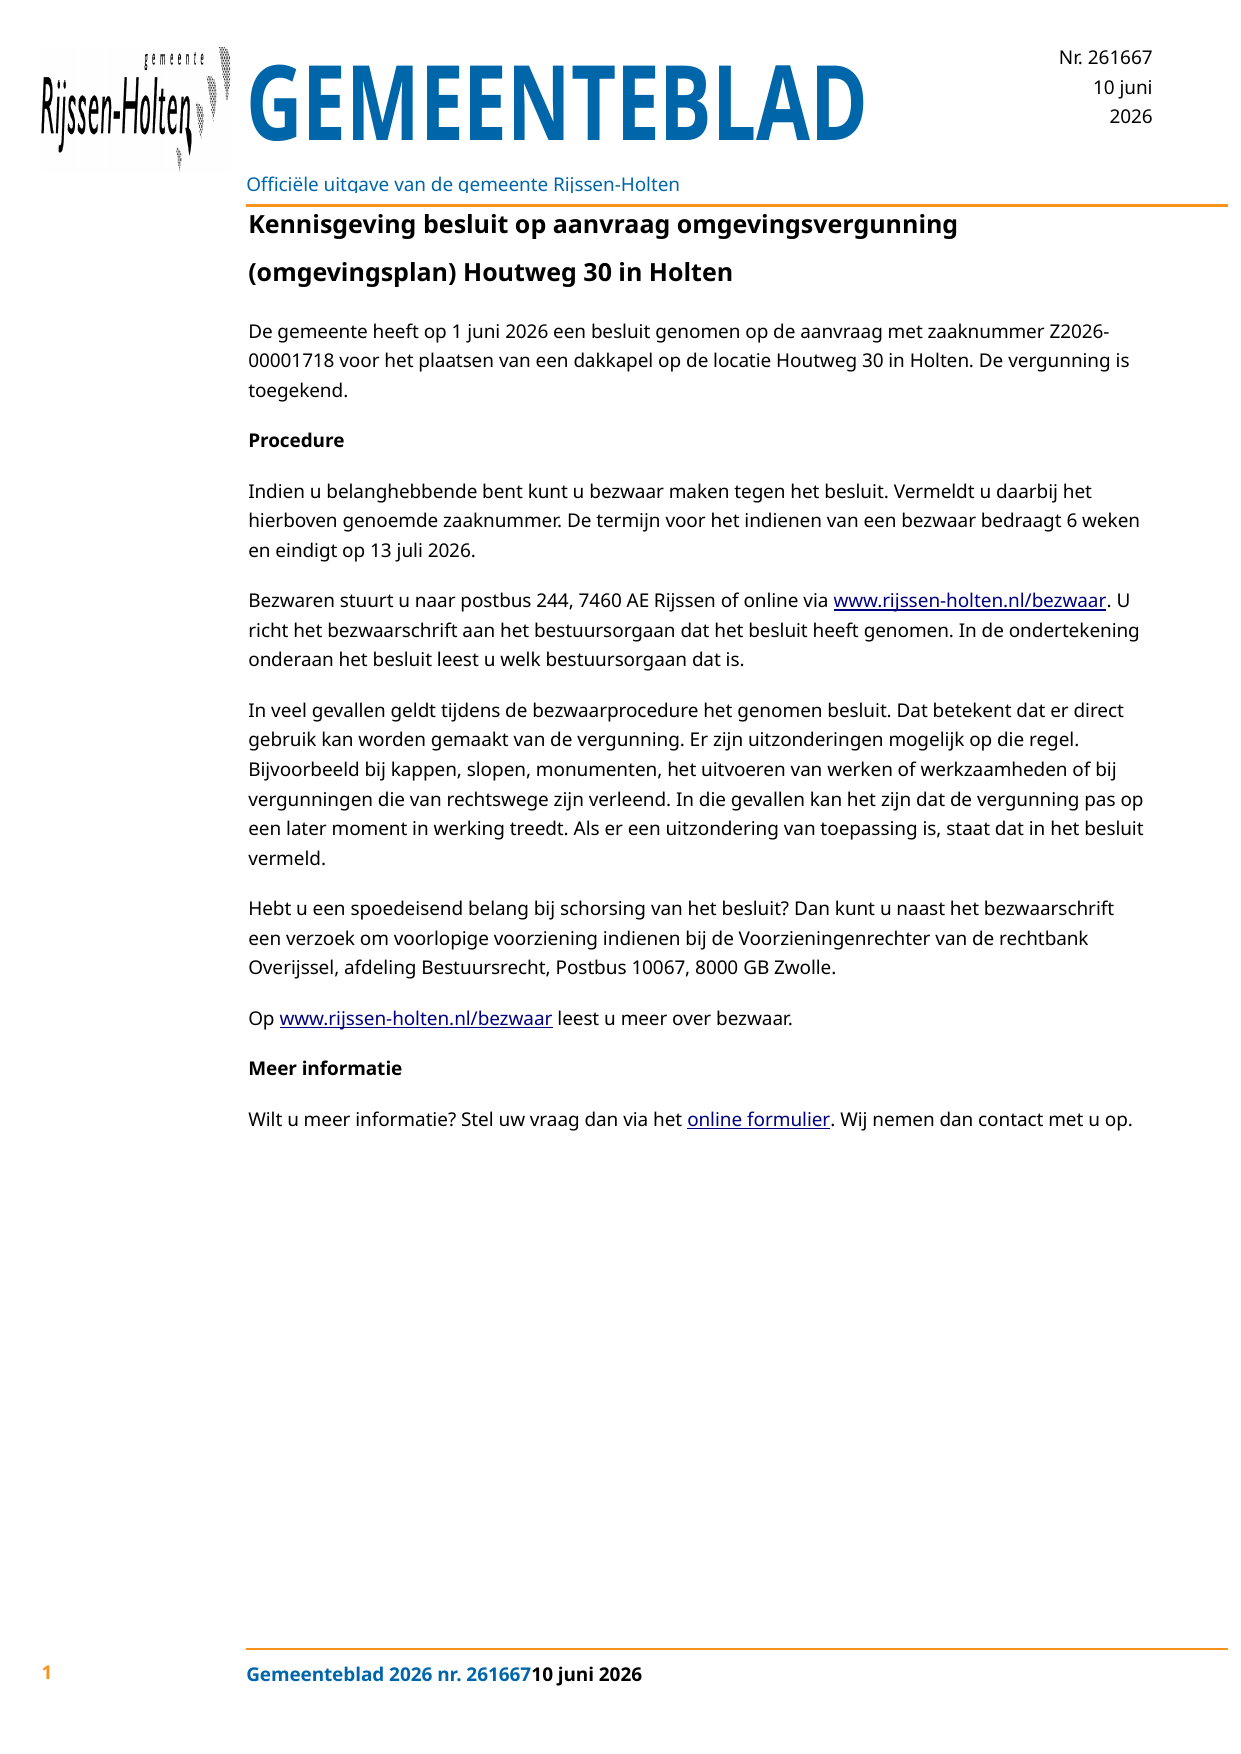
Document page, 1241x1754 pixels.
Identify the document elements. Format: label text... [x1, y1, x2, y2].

text Hebt u een spoedeisend belang bij schorsing van het besluit? Dan kunt u naast het bezwaarschrift een verzoek om voorlopige voorziening indienen bij de Voorzieningenrechter van de rechtbank Overijssel, afdeling Bestuursrecht, Postbus 10067, 8000 GB Zwolle. [248, 895, 1152, 980]
text Indien u belanghebbende bent kunt u bezwaar maken tegen het besluit. Vermeldt u daarbij het hierboven genoemde zaaknummer. De termijn voor het indienen van een bezwaar bedraagt 6 weken en eindigt op 13 juli 2026. [248, 478, 1152, 563]
text Meer informatie [248, 1055, 1152, 1081]
text Procedure [248, 427, 1152, 453]
text In veel gevallen geldt tijdens de bezwaarprocedure het genomen besluit. Dat betekent dat er direct gebruik kan worden gemaakt van de vergunning. Er zijn uitzonderingen mogelijk op die regel. Bijvoorbeeld bij kappen, slopen, monumenten, het uitvoeren van werken of werkzaamheden of bij vergunningen die van rechtswege zijn verleend. In die gevallen kan het zijn dat de vergunning pas op een later moment in werking treedt. Als er een uitzondering van toepassing is, staat dat in het besluit vermeld. [248, 697, 1152, 871]
text De gemeente heeft op 1 juni 2026 een besluit genomen op de aanvraag met zaaknummer Z2026-00001718 voor het plaatsen van een dakkapel op de locatie Houtweg 30 in Holten. De vergunning is toegekend. [248, 318, 1152, 403]
text Bezwaren stuurt u naar postbus 244, 7460 AE Rijssen of online via www.rijssen-holten.nl/bezwaar. U richt het bezwaarschrift aan het bestuursorgaan dat het besluit heeft genomen. In de ondertekening onderaan het besluit leest u welk bestuursorgaan dat is. [248, 587, 1152, 672]
text Kennisgeving besluit op aanvraag omgevingsvergunning (omgevingsplan) Houtweg 30 in Holten [248, 207, 1152, 288]
text Op www.rijssen-holten.nl/bezwaar leest u meer over bezwaar. [248, 1005, 1152, 1031]
picture [41, 47, 231, 172]
text Wilt u meer informatie? Stel uw vraag dan via het online formulier. Wij nemen dan contact met u op. [248, 1106, 1152, 1132]
